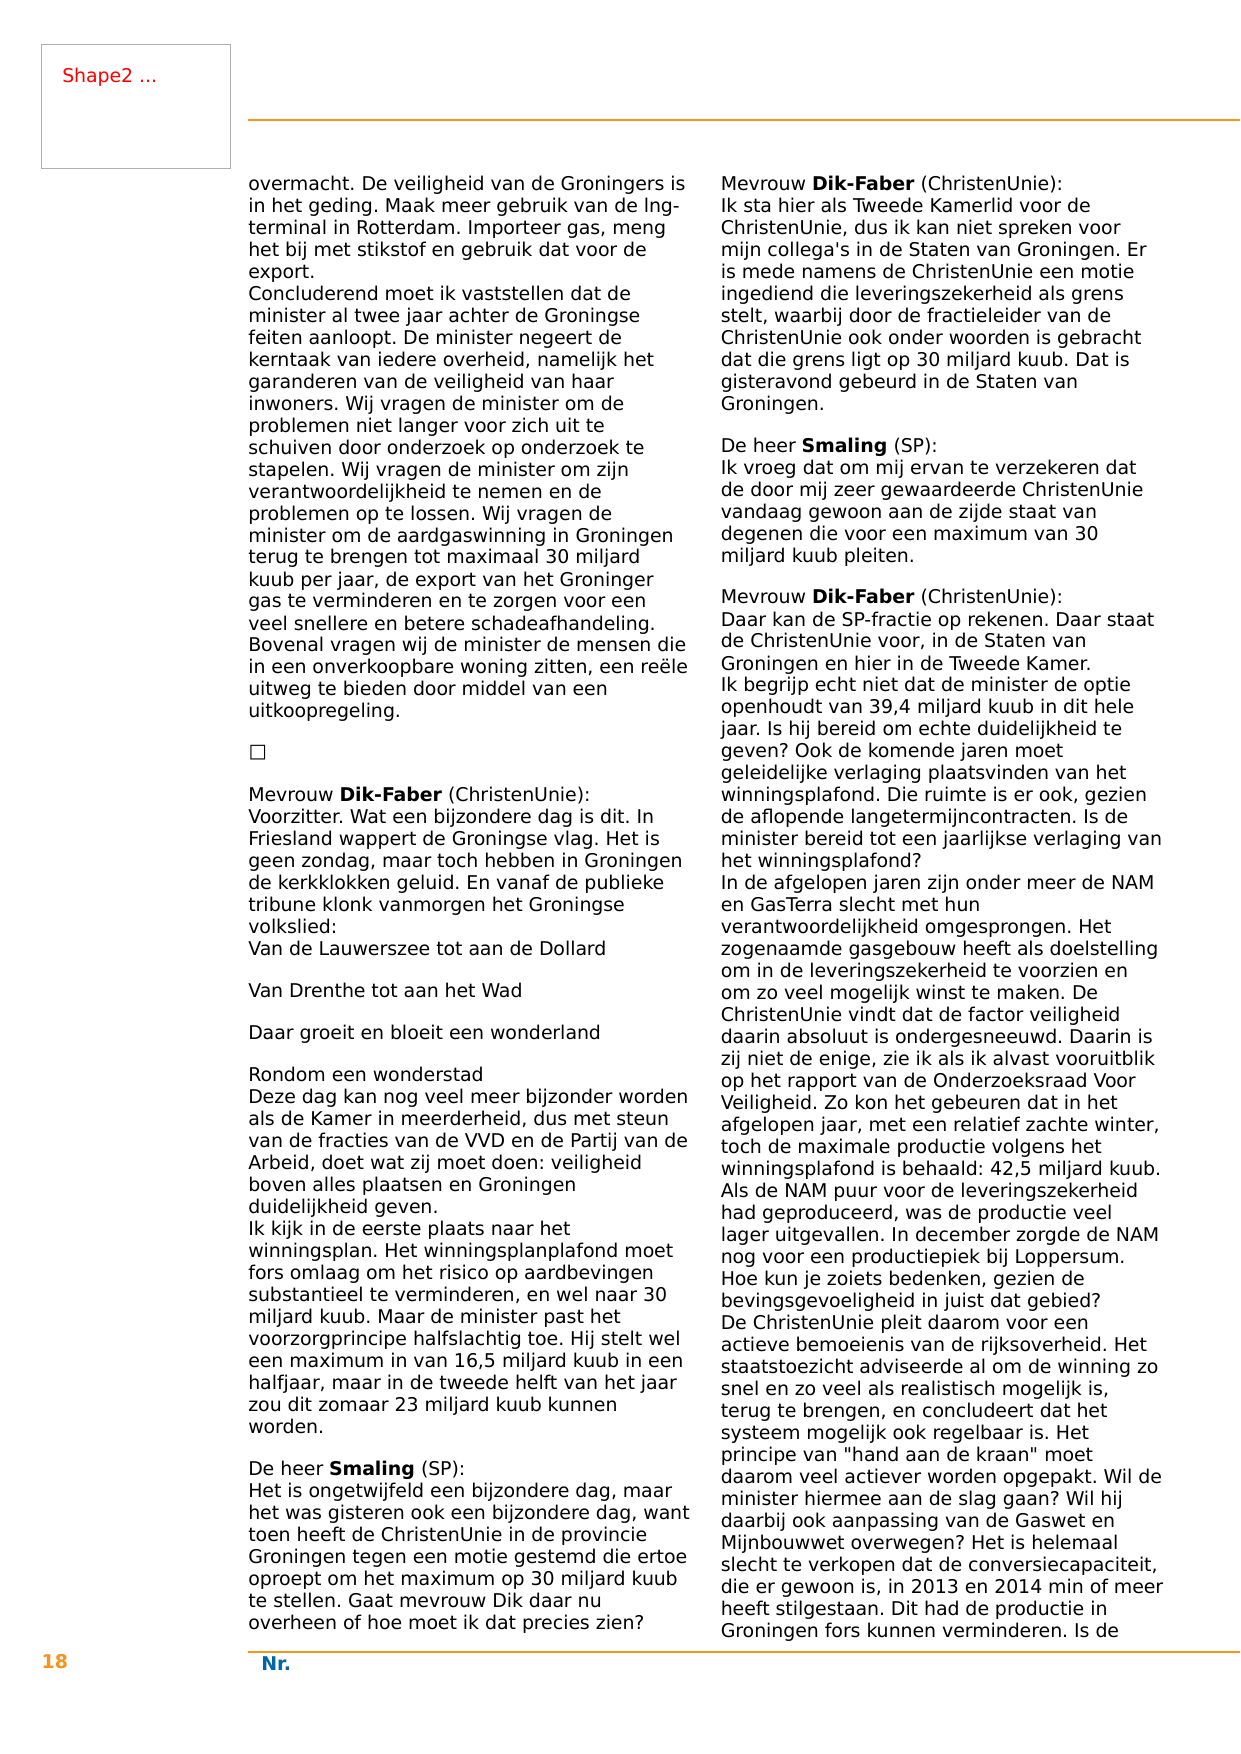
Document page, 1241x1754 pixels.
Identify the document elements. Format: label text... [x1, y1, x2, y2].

text De heer Smaling (SP): [721, 434, 1163, 457]
text De heer Smaling (SP): [248, 1458, 691, 1480]
text overmacht. De veiligheid van de Groningers is in het geding. Maak meer gebruik van de lng-terminal in Rotterdam. Importeer gas, meng het bij met stikstof en gebruik dat voor de export. [248, 173, 691, 283]
text Ik kijk in de eerste plaats naar het winningsplan. Het winningsplanplafond moet fors omlaag om het risico op aardbevingen substantieel te verminderen, en wel naar 30 miljard kuub. Maar de minister past het voorzorgprincipe halfslachtig toe. Hij stelt wel een maximum in van 16,5 miljard kuub in een halfjaar, maar in de tweede helft van het jaar zou dit zomaar 23 miljard kuub kunnen worden. [248, 1218, 691, 1438]
text Ik sta hier als Tweede Kamerlid voor de ChristenUnie, dus ik kan niet spreken voor mijn collega's in de Staten van Groningen. Er is mede namens de ChristenUnie een motie ingediend die leveringszekerheid als grens stelt, waarbij door de fractieleider van de ChristenUnie ook onder woorden is gebracht dat die grens ligt op 30 miljard kuub. Dat is gisteravond gebeurd in de Staten van Groningen. [721, 195, 1163, 414]
text In de afgelopen jaren zijn onder meer de NAM en GasTerra slecht met hun verantwoordelijkheid omgesprongen. Het zogenaamde gasgebouw heeft als doelstelling om in de leveringszekerheid te voorzien en om zo veel mogelijk winst te maken. De ChristenUnie vindt dat de factor veiligheid daarin absoluut is ondergesneeuwd. Daarin is zij niet de enige, zie ik als ik alvast vooruitblik op het rapport van de Onderzoeksraad Voor Veiligheid. Zo kon het gebeuren dat in het afgelopen jaar, met een relatief zachte winter, toch de maximale productie volgens het winningsplafond is behaald: 42,5 miljard kuub. Als de NAM puur voor de leveringszekerheid had geproduceerd, was de productie veel lager uitgevallen. In december zorgde de NAM nog voor een productiepiek bij Loppersum. Hoe kun je zoiets bedenken, gezien de bevingsgevoeligheid in juist dat gebied? [721, 872, 1163, 1312]
text Mevrouw Dik-Faber (ChristenUnie): [721, 586, 1163, 608]
text Concluderend moet ik vaststellen dat de minister al twee jaar achter de Groningse feiten aanloopt. De minister negeert de kerntaak van iedere overheid, namelijk het garanderen van de veiligheid van haar inwoners. Wij vragen de minister om de problemen niet langer voor zich uit te schuiven door onderzoek op onderzoek te stapelen. Wij vragen de minister om zijn verantwoordelijkheid te nemen en de problemen op te lossen. Wij vragen de minister om de aardgaswinning in Groningen terug te brengen tot maximaal 30 miljard kuub per jaar, de export van het Groninger gas te verminderen en te zorgen voor een veel snellere en betere schadeafhandeling. Bovenal vragen wij de minister de mensen die in een onverkoopbare woning zitten, een reële uitweg te bieden door middel van een uitkoopregeling. [248, 283, 691, 722]
text ⬜ [248, 742, 691, 764]
text Van Drenthe tot aan het Wad [248, 980, 691, 1002]
text Deze dag kan nog veel meer bijzonder worden als de Kamer in meerderheid, dus met steun van de fracties van de VVD en de Partij van de Arbeid, doet wat zij moet doen: veiligheid boven alles plaatsen en Groningen duidelijkheid geven. [248, 1086, 691, 1218]
text Ik begrijp echt niet dat de minister de optie openhoudt van 39,4 miljard kuub in dit hele jaar. Is hij bereid om echte duidelijkheid te geven? Ook de komende jaren moet geleidelijke verlaging plaatsvinden van het winningsplafond. Die ruimte is er ook, gezien de aflopende langetermijncontracten. Is de minister bereid tot een jaarlijkse verlaging van het winningsplafond? [721, 674, 1163, 872]
text Het is ongetwijfeld een bijzondere dag, maar het was gisteren ook een bijzondere dag, want toen heeft de ChristenUnie in de provincie Groningen tegen een motie gestemd die ertoe oproept om het maximum op 30 miljard kuub te stellen. Gaat mevrouw Dik daar nu overheen of hoe moet ik dat precies zien? [248, 1480, 691, 1633]
text Daar groeit en bloeit een wonderland [248, 1022, 691, 1044]
text Mevrouw Dik-Faber (ChristenUnie): [248, 784, 691, 806]
text De ChristenUnie pleit daarom voor een actieve bemoeienis van de rijksoverheid. Het staatstoezicht adviseerde al om de winning zo snel en zo veel als realistisch mogelijk is, terug te brengen, en concludeert dat het systeem mogelijk ook regelbaar is. Het principe van "hand aan de kraan" moet daarom veel actiever worden opgepakt. Wil de minister hiermee aan de slag gaan? Wil hij daarbij ook aanpassing van de Gaswet en Mijnbouwwet overwegen? Het is helemaal slecht te verkopen dat de conversiecapaciteit, die er gewoon is, in 2013 en 2014 min of meer heeft stilgestaan. Dit had de productie in Groningen fors kunnen verminderen. Is de [721, 1312, 1163, 1641]
text Voorzitter. Wat een bijzondere dag is dit. In Friesland wappert de Groningse vlag. Het is geen zondag, maar toch hebben in Groningen de kerkklokken geluid. En vanaf de publieke tribune klonk vanmorgen het Groningse volkslied: [248, 806, 691, 938]
text Ik vroeg dat om mij ervan te verzekeren dat de door mij zeer gewaardeerde ChristenUnie vandaag gewoon aan de zijde staat van degenen die voor een maximum van 30 miljard kuub pleiten. [721, 457, 1163, 566]
text Daar kan de SP-fractie op rekenen. Daar staat de ChristenUnie voor, in de Staten van Groningen en hier in de Tweede Kamer. [721, 608, 1163, 674]
text Rondom een wonderstad [248, 1064, 691, 1086]
text Van de Lauwerszee tot aan de Dollard [248, 938, 691, 960]
text Mevrouw Dik-Faber (ChristenUnie): [721, 173, 1163, 195]
